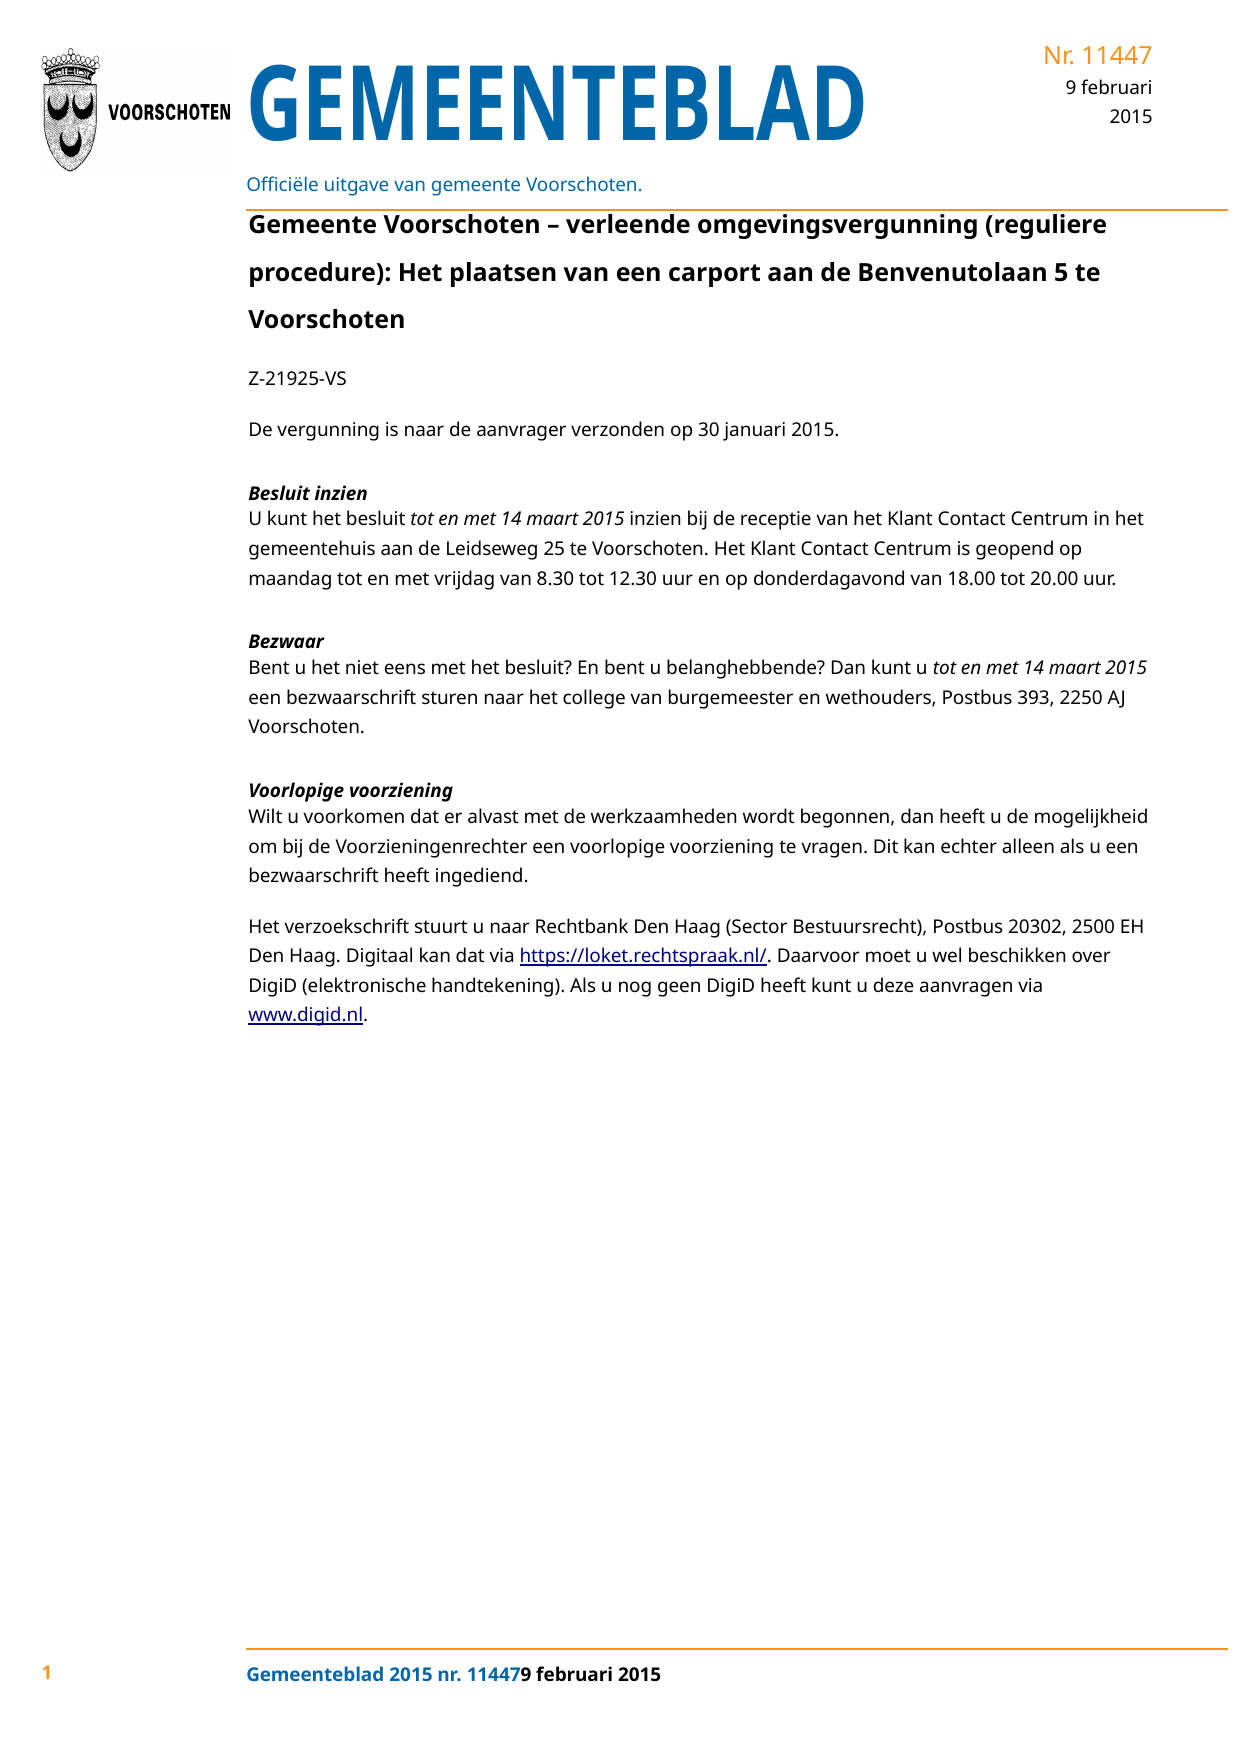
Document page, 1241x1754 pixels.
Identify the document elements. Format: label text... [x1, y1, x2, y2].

text Bezwaar [248, 629, 1152, 654]
text Bent u het niet eens met het besluit? En bent u belanghebbende? Dan kunt u tot en met 14 maart 2015 een bezwaarschrift sturen naar het college van burgemeester en wethouders, Postbus 393, 2250 AJ Voorschoten. [248, 654, 1152, 739]
text Wilt u voorkomen dat er alvast met de werkzaamheden wordt begonnen, dan heeft u de mogelijkheid om bij de Voorzieningenrechter een voorlopige voorziening te vragen. Dit kan echter alleen als u een bezwaarschrift heeft ingediend. [248, 803, 1152, 888]
text Gemeente Voorschoten – verleende omgevingsvergunning (reguliere procedure): Het plaatsen van een carport aan de Benvenutolaan 5 te Voorschoten [248, 211, 1152, 336]
text De vergunning is naar de aanvrager verzonden op 30 januari 2015. [248, 416, 1152, 442]
text Voorlopige voorziening [248, 778, 1152, 803]
text U kunt het besluit tot en met 14 maart 2015 inzien bij de receptie van het Klant Contact Centrum in het gemeentehuis aan de Leidseweg 25 te Voorschoten. Het Klant Contact Centrum is geopend op maandag tot en met vrijdag van 8.30 tot 12.30 uur en op donderdagavond van 18.00 tot 20.00 uur. [248, 506, 1152, 591]
text Besluit inzien [248, 480, 1152, 506]
text Het verzoekschrift stuurt u naar Rechtbank Den Haag (Sector Bestuursrecht), Postbus 20302, 2500 EH Den Haag. Digitaal kan dat via https://loket.rechtspraak.nl/. Daarvoor moet u wel beschikken over DigiD (elektronische handtekening). Als u nog geen DigiD heeft kunt u deze aanvragen via www.digid.nl. [248, 913, 1152, 1027]
picture [41, 47, 231, 172]
text Z-21925-VS [248, 366, 1152, 391]
